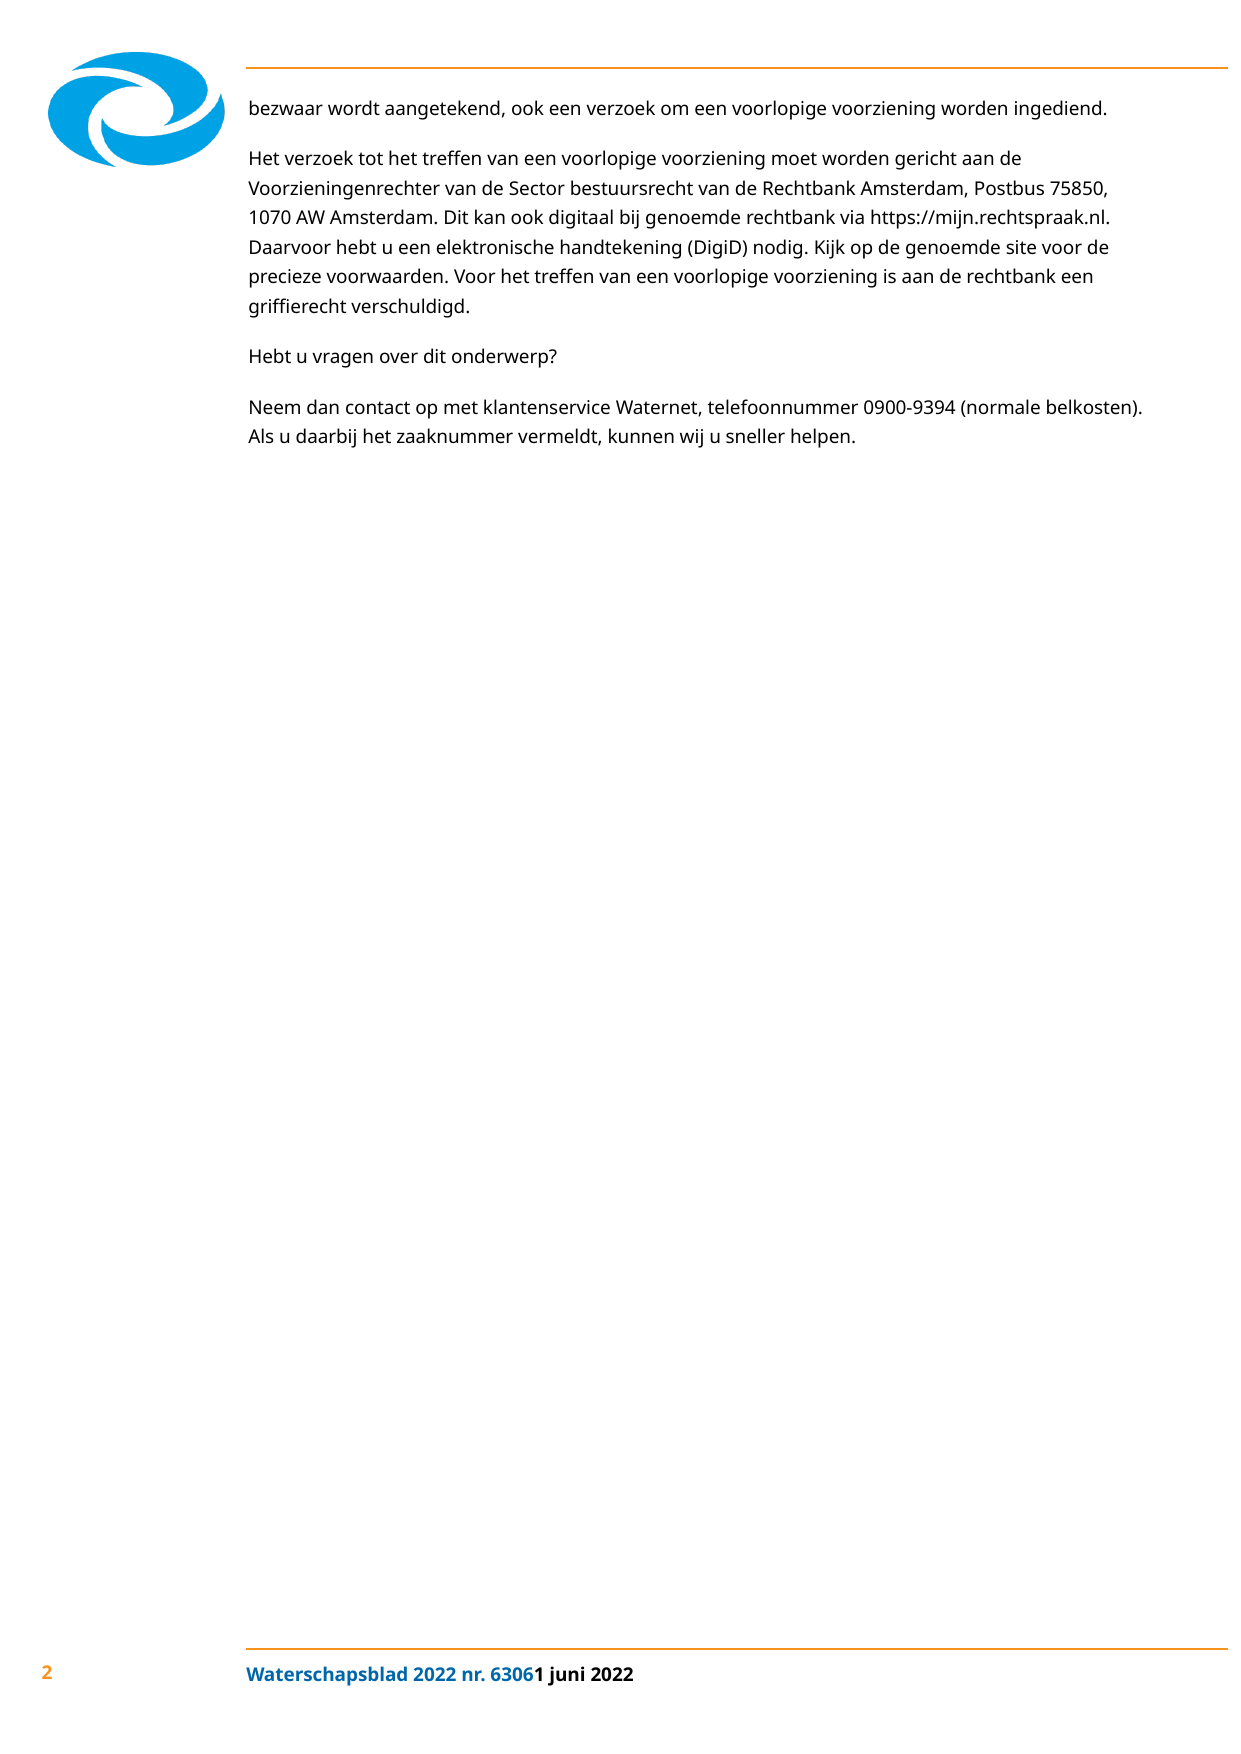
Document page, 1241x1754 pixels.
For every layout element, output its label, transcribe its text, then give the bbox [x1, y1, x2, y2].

picture [41, 47, 231, 172]
text bezwaar wordt aangetekend, ook een verzoek om een voorlopige voorziening worden ingediend. [248, 95, 1152, 121]
text Neem dan contact op met klantenservice Waternet, telefoonnummer 0900-9394 (normale belkosten). Als u daarbij het zaaknummer vermeldt, kunnen wij u sneller helpen. [248, 394, 1152, 449]
text Hebt u vragen over dit onderwerp? [248, 343, 1152, 369]
text Het verzoek tot het treffen van een voorlopige voorziening moet worden gericht aan de Voorzieningenrechter van de Sector bestuursrecht van de Rechtbank Amsterdam, Postbus 75850, 1070 AW Amsterdam. Dit kan ook digitaal bij genoemde rechtbank via https://mijn.rechtspraak.nl. Daarvoor hebt u een elektronische handtekening (DigiD) nodig. Kijk op de genoemde site voor de precieze voorwaarden. Voor het treffen van een voorlopige voorziening is aan de rechtbank een griffierecht verschuldigd. [248, 145, 1152, 319]
